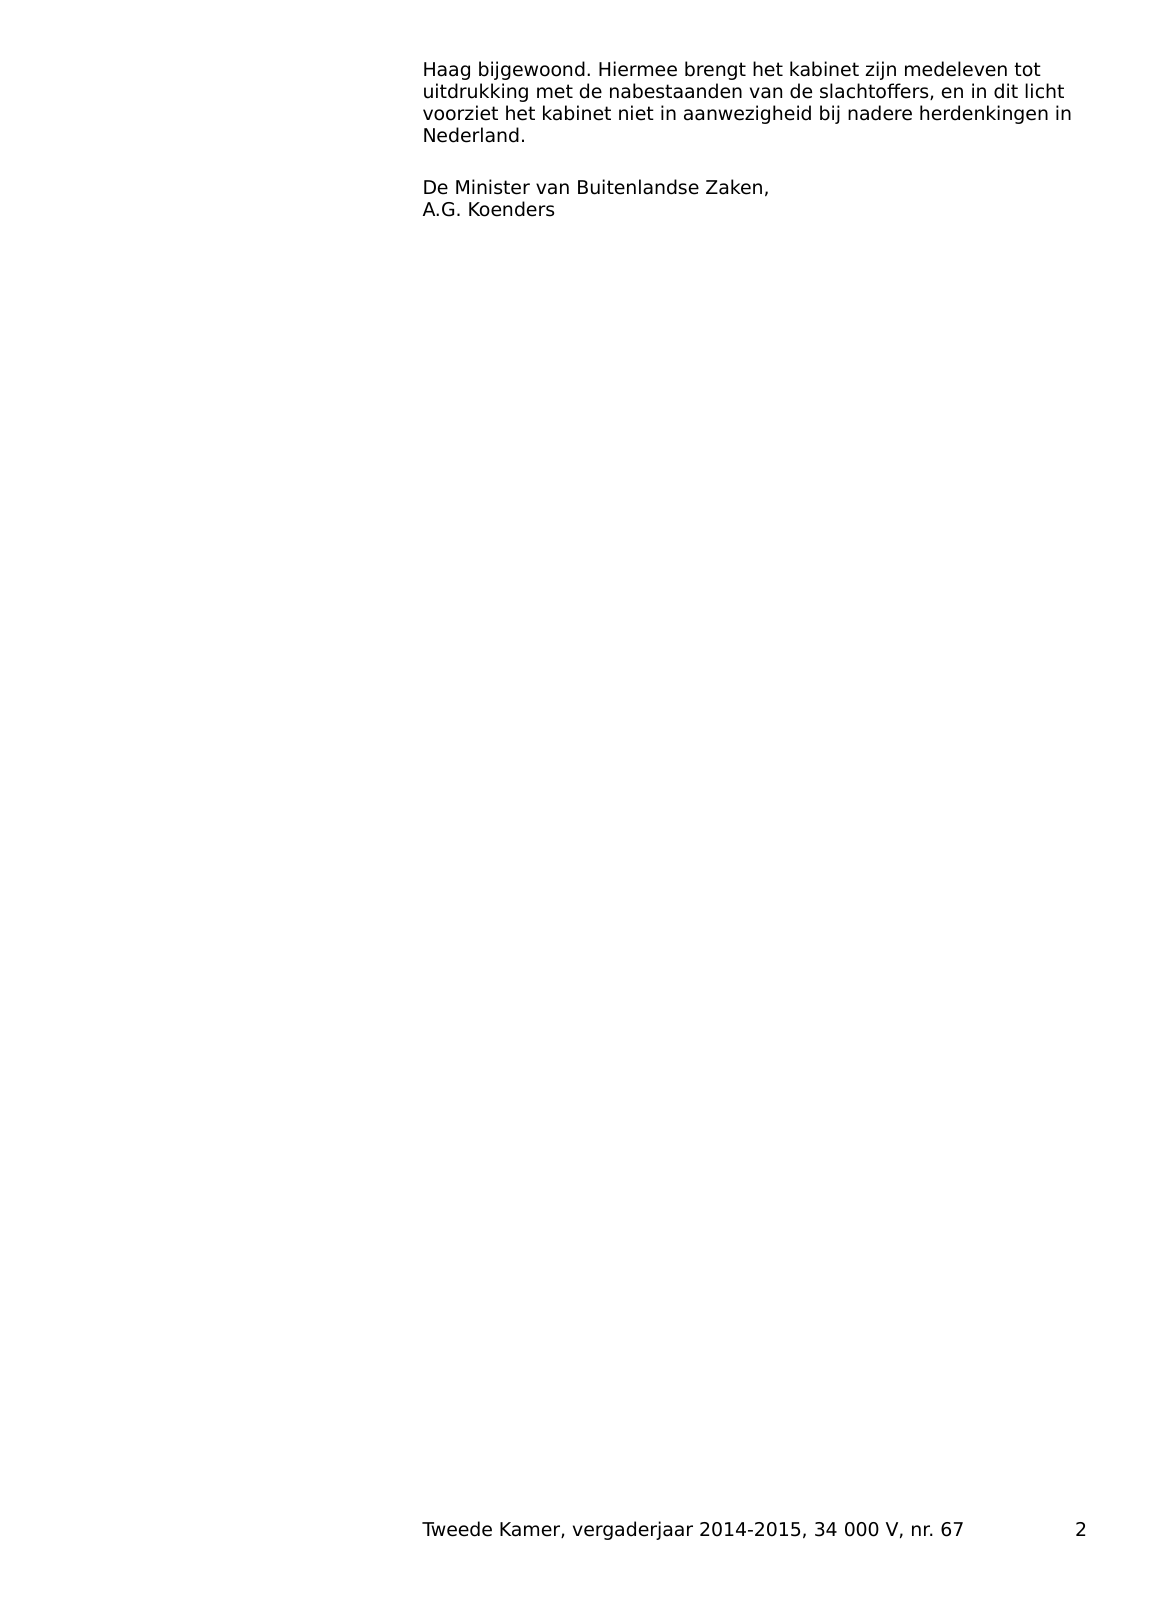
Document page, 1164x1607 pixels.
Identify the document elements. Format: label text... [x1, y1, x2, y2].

text De Minister van Buitenlandse Zaken, A.G. Koenders [422, 177, 1087, 221]
text Haag bijgewoond. Hiermee brengt het kabinet zijn medeleven tot uitdrukking met de nabestaanden van de slachtoffers, en in dit licht voorziet het kabinet niet in aanwezigheid bij nadere herdenkingen in Nederland. [422, 59, 1087, 147]
